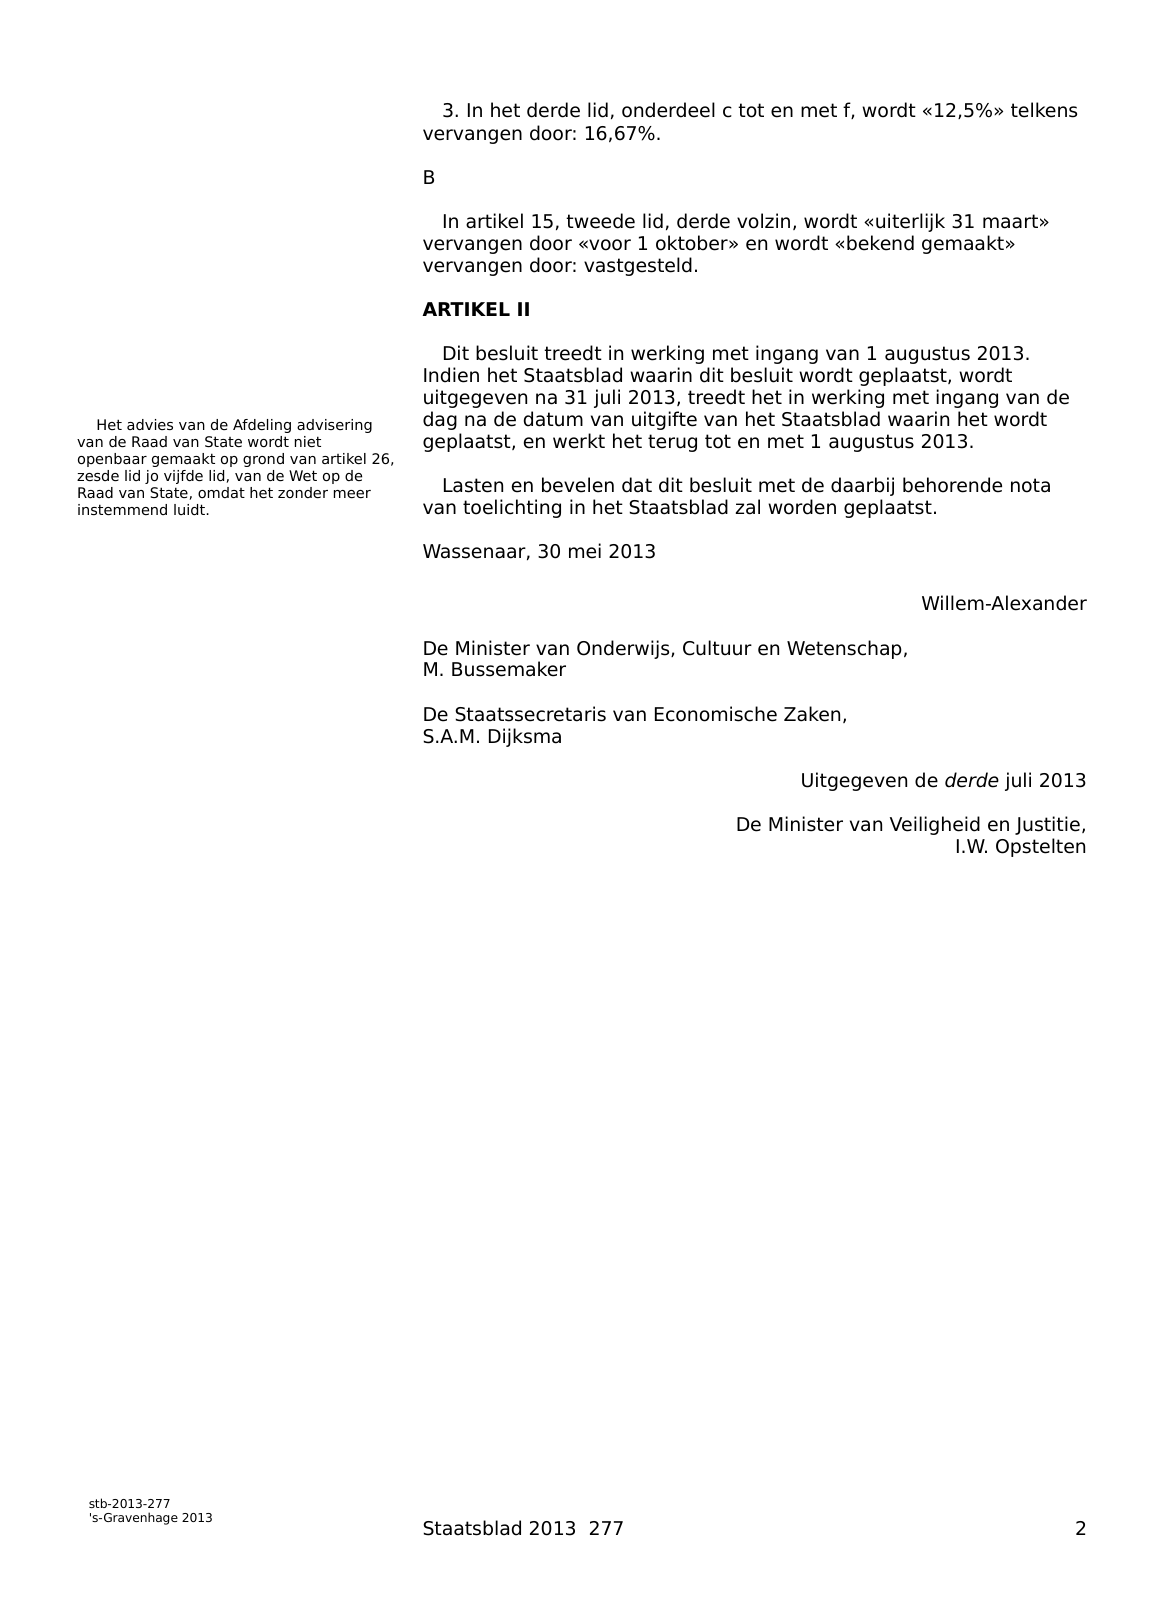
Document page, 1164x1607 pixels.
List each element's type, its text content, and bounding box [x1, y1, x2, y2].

text De Minister van Veiligheid en Justitie, I.W. Opstelten [422, 814, 1087, 858]
text In artikel 15, tweede lid, derde volzin, wordt «uiterlijk 31 maart» vervangen door «voor 1 oktober» en wordt «bekend gemaakt» vervangen door: vastgesteld. [422, 211, 1087, 277]
subtitle ARTIKEL II [422, 299, 1087, 321]
text De Minister van Onderwijs, Cultuur en Wetenschap, M. Bussemaker [422, 637, 1087, 681]
text Dit besluit treedt in werking met ingang van 1 augustus 2013. Indien het Staatsblad waarin dit besluit wordt geplaatst, wordt uitgegeven na 31 juli 2013, treedt het in werking met ingang van de dag na de datum van uitgifte van het Staatsblad waarin het wordt geplaatst, en werkt het terug tot en met 1 augustus 2013. [422, 343, 1087, 453]
text 's-Gravenhage 2013 [88, 1511, 323, 1525]
text 3. In het derde lid, onderdeel c tot en met f, wordt «12,5%» telkens vervangen door: 16,67%. [422, 100, 1087, 144]
text stb-2013-277 [88, 1497, 323, 1511]
text De Staatssecretaris van Economische Zaken, S.A.M. Dijksma [422, 703, 1087, 747]
text Het advies van de Afdeling advisering van de Raad van State wordt niet openbaar gemaakt op grond van artikel 26, zesde lid jo vijfde lid, van de Wet op de Raad van State, omdat het zonder meer instemmend luidt. [77, 417, 396, 519]
text Lasten en bevelen dat dit besluit met de daarbij behorende nota van toelichting in het Staatsblad zal worden geplaatst. [422, 475, 1087, 519]
text B [422, 167, 1087, 188]
text Willem-Alexander [422, 593, 1087, 615]
text Uitgegeven de derde juli 2013 [422, 770, 1087, 792]
text Wassenaar, 30 mei 2013 [422, 541, 1087, 563]
